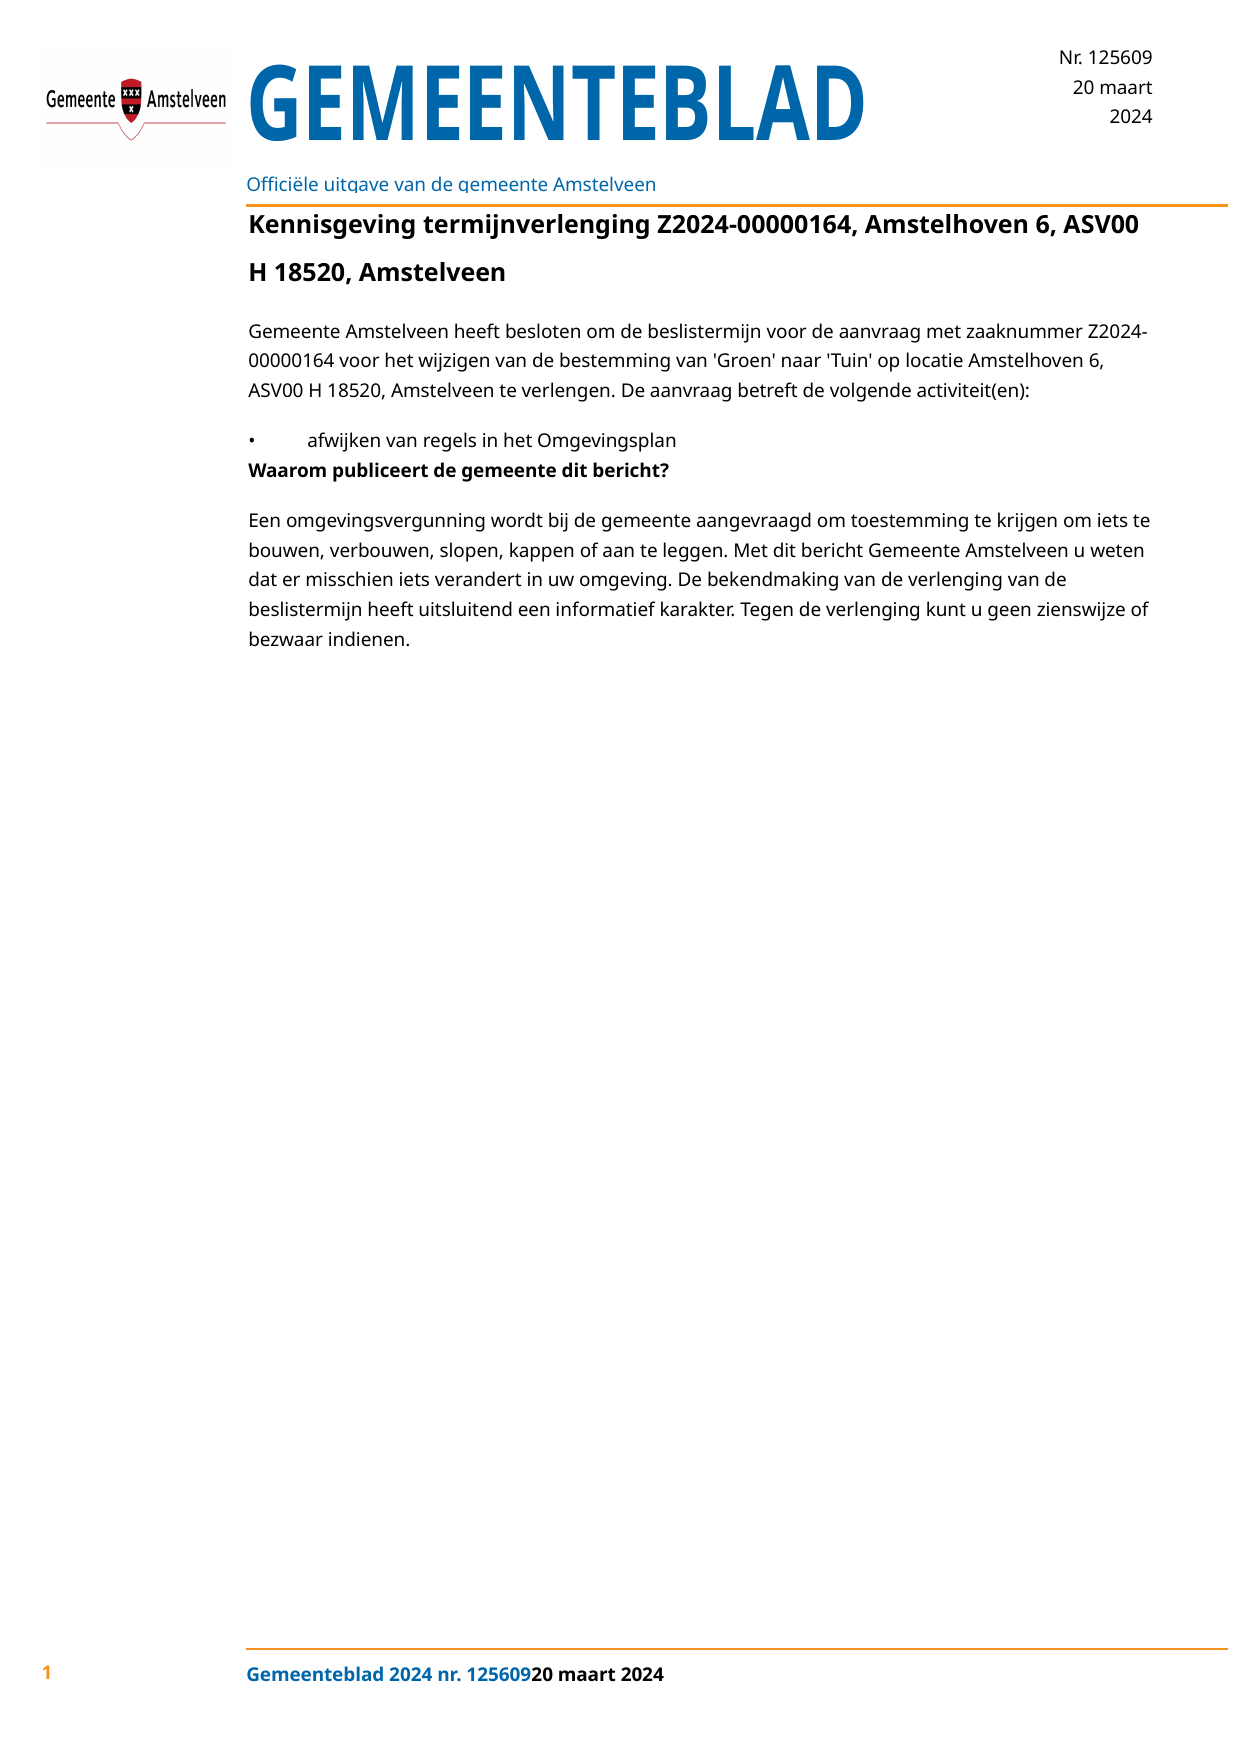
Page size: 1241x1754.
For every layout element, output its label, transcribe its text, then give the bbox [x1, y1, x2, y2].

picture [41, 47, 231, 172]
text Waarom publiceert de gemeente dit bericht? [248, 457, 1152, 483]
text Een omgevingsvergunning wordt bij de gemeente aangevraagd om toestemming te krijgen om iets te bouwen, verbouwen, slopen, kappen of aan te leggen. Met dit bericht Gemeente Amstelveen u weten dat er misschien iets verandert in uw omgeving. De bekendmaking van de verlenging van de beslistermijn heeft uitsluitend een informatief karakter. Tegen de verlenging kunt u geen zienswijze of bezwaar indienen. [248, 507, 1152, 652]
text Gemeente Amstelveen heeft besloten om de beslistermijn voor de aanvraag met zaaknummer Z2024-00000164 voor het wijzigen van de bestemming van 'Groen' naar 'Tuin' op locatie Amstelhoven 6, ASV00 H 18520, Amstelveen te verlengen. De aanvraag betreft de volgende activiteit(en): [248, 318, 1152, 403]
list afwijken van regels in het Omgevingsplan [248, 427, 1152, 453]
text Kennisgeving termijnverlenging Z2024-00000164, Amstelhoven 6, ASV00 H 18520, Amstelveen [248, 207, 1152, 288]
